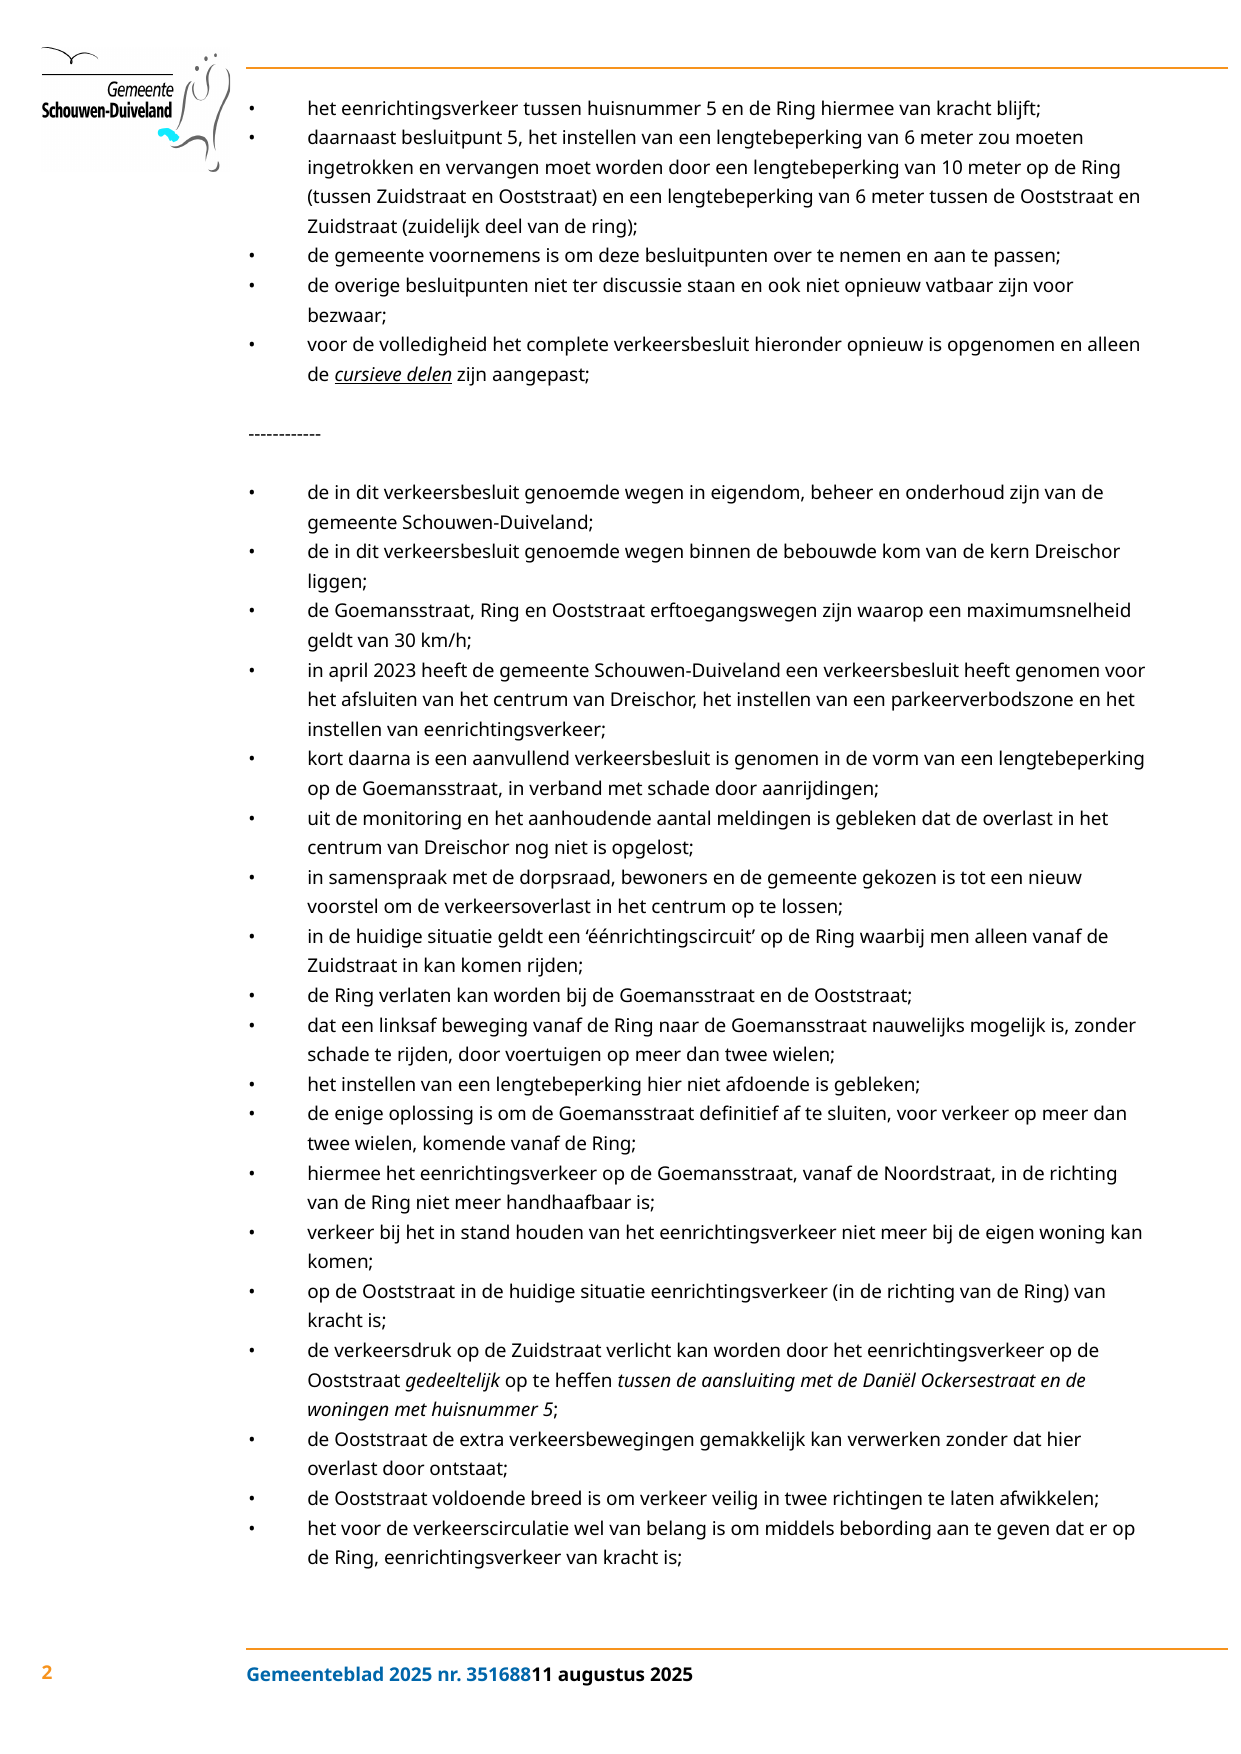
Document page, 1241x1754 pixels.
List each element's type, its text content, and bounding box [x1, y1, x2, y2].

list op de Ooststraat in de huidige situatie eenrichtingsverkeer (in de richting van de Ring) van kracht is; [248, 1278, 1152, 1333]
picture [41, 47, 231, 172]
list daarnaast besluitpunt 5, het instellen van een lengtebeperking van 6 meter zou moeten ingetrokken en vervangen moet worden door een lengtebeperking van 10 meter op de Ring (tussen Zuidstraat en Ooststraat) en een lengtebeperking van 6 meter tussen de Ooststraat en Zuidstraat (zuidelijk deel van de ring); [248, 124, 1152, 239]
list de verkeersdruk op de Zuidstraat verlicht kan worden door het eenrichtingsverkeer op de Ooststraat gedeeltelijk op te heffen tussen de aansluiting met de Daniël Ockersestraat en de woningen met huisnummer 5; [248, 1337, 1152, 1422]
list het voor de verkeerscirculatie wel van belang is om middels bebording aan te geven dat er op de Ring, eenrichtingsverkeer van kracht is; [248, 1515, 1152, 1570]
list verkeer bij het in stand houden van het eenrichtingsverkeer niet meer bij de eigen woning kan komen; [248, 1219, 1152, 1274]
list de Ring verlaten kan worden bij de Goemansstraat en de Ooststraat; [248, 982, 1152, 1008]
list de Ooststraat voldoende breed is om verkeer veilig in twee richtingen te laten afwikkelen; [248, 1485, 1152, 1511]
list de Ooststraat de extra verkeersbewegingen gemakkelijk kan verwerken zonder dat hier overlast door ontstaat; [248, 1426, 1152, 1481]
list de in dit verkeersbesluit genoemde wegen binnen de bebouwde kom van de kern Dreischor liggen; [248, 538, 1152, 594]
list dat een linksaf beweging vanaf de Ring naar de Goemansstraat nauwelijks mogelijk is, zonder schade te rijden, door voertuigen op meer dan twee wielen; [248, 1012, 1152, 1067]
list de enige oplossing is om de Goemansstraat definitief af te sluiten, voor verkeer op meer dan twee wielen, komende vanaf de Ring; [248, 1101, 1152, 1156]
list het eenrichtingsverkeer tussen huisnummer 5 en de Ring hiermee van kracht blijft; [248, 95, 1152, 121]
list de in dit verkeersbesluit genoemde wegen in eigendom, beheer en onderhoud zijn van de gemeente Schouwen-Duiveland; [248, 479, 1152, 535]
list uit de monitoring en het aanhoudende aantal meldingen is gebleken dat de overlast in het centrum van Dreischor nog niet is opgelost; [248, 805, 1152, 860]
list hiermee het eenrichtingsverkeer op de Goemansstraat, vanaf de Noordstraat, in de richting van de Ring niet meer handhaafbaar is; [248, 1160, 1152, 1215]
list de gemeente voornemens is om deze besluitpunten over te nemen en aan te passen; [248, 243, 1152, 268]
list de Goemansstraat, Ring en Ooststraat erftoegangswegen zijn waarop een maximumsnelheid geldt van 30 km/h; [248, 598, 1152, 653]
list in samenspraak met de dorpsraad, bewoners en de gemeente gekozen is tot een nieuw voorstel om de verkeersoverlast in het centrum op te lossen; [248, 864, 1152, 919]
list in de huidige situatie geldt een ‘éénrichtingscircuit’ op de Ring waarbij men alleen vanaf de Zuidstraat in kan komen rijden; [248, 923, 1152, 978]
list voor de volledigheid het complete verkeersbesluit hieronder opnieuw is opgenomen en alleen de cursieve delen zijn aangepast; [248, 331, 1152, 387]
list kort daarna is een aanvullend verkeersbesluit is genomen in de vorm van een lengtebeperking op de Goemansstraat, in verband met schade door aanrijdingen; [248, 746, 1152, 801]
list de overige besluitpunten niet ter discussie staan en ook niet opnieuw vatbaar zijn voor bezwaar; [248, 272, 1152, 328]
list in april 2023 heeft de gemeente Schouwen-Duiveland een verkeersbesluit heeft genomen voor het afsluiten van het centrum van Dreischor, het instellen van een parkeerverbodszone en het instellen van eenrichtingsverkeer; [248, 657, 1152, 742]
list het instellen van een lengtebeperking hier niet afdoende is gebleken; [248, 1071, 1152, 1097]
text ------------ [248, 420, 1152, 446]
